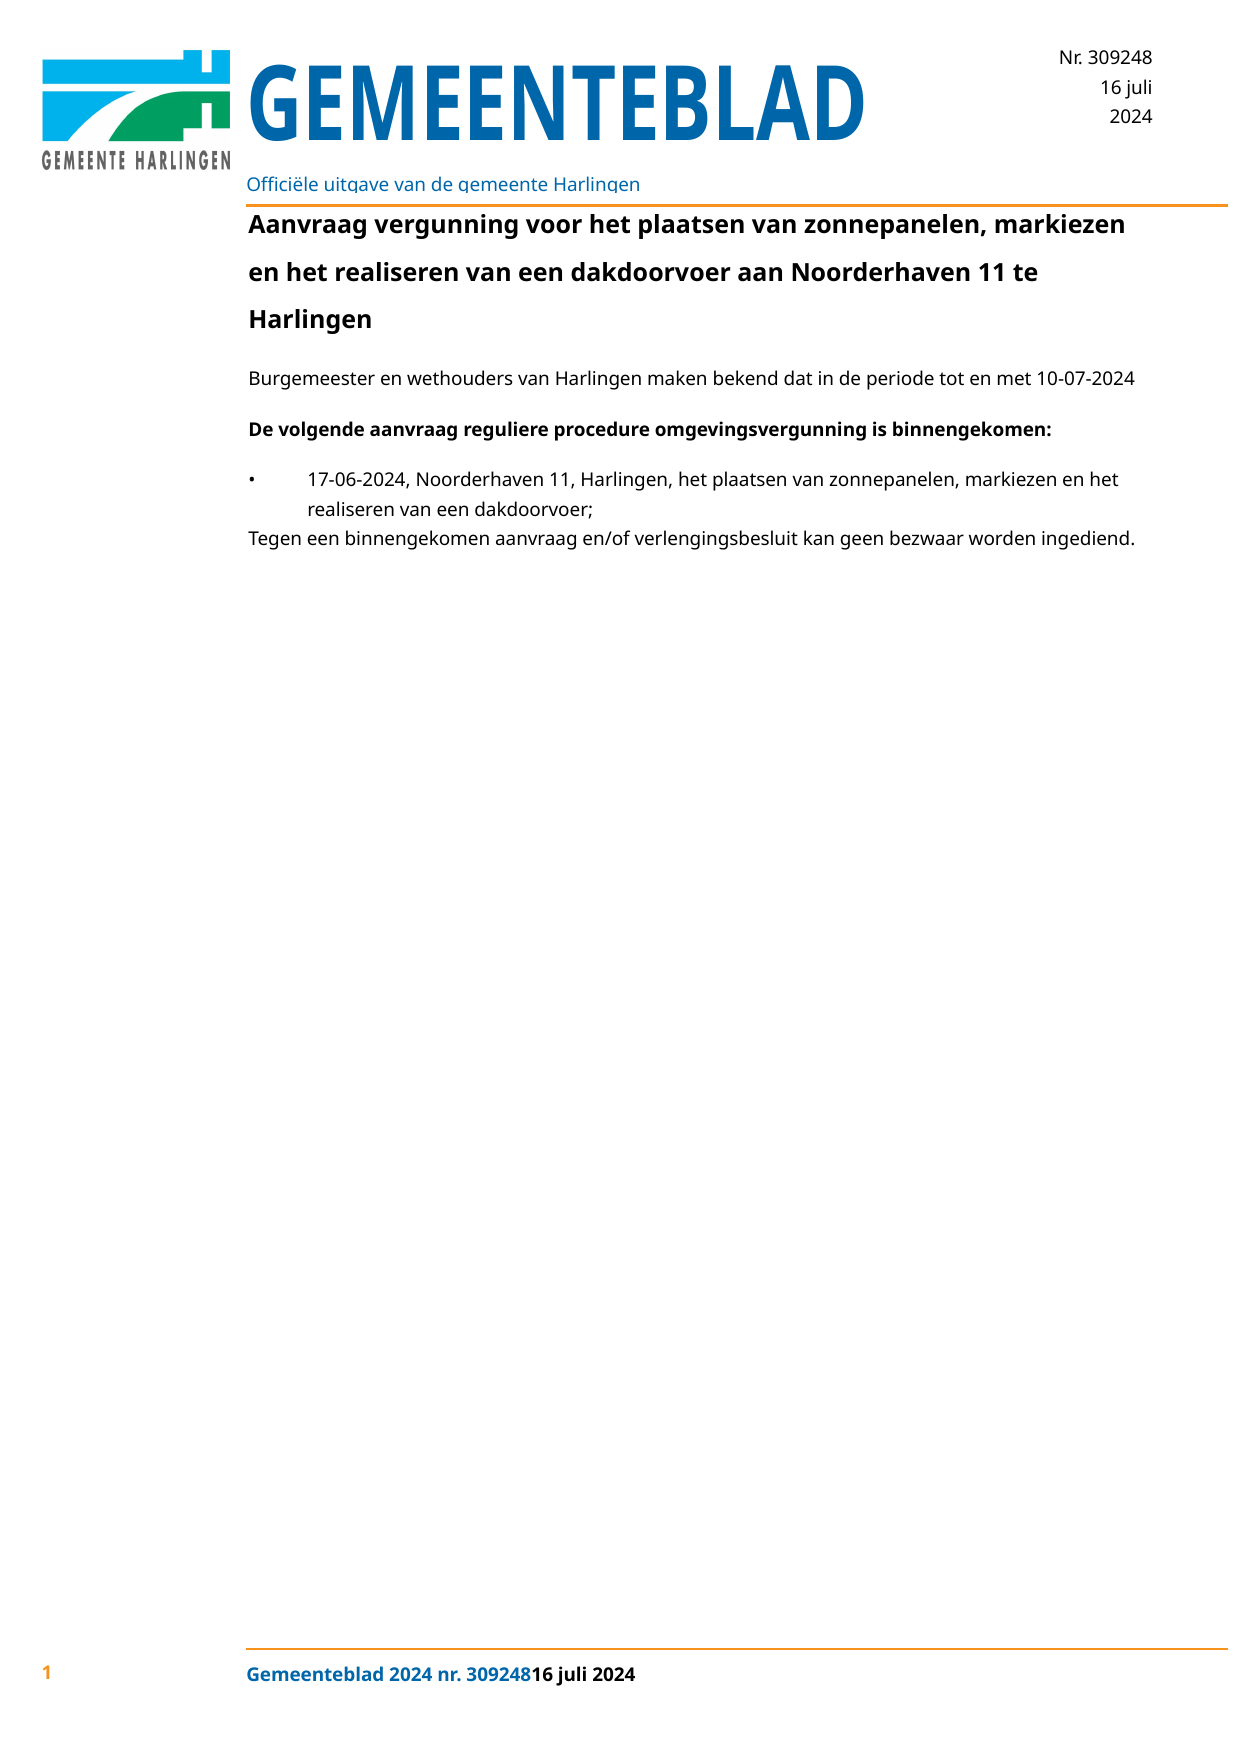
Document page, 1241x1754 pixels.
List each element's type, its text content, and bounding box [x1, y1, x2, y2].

text Aanvraag vergunning voor het plaatsen van zonnepanelen, markiezen en het realiseren van een dakdoorvoer aan Noorderhaven 11 te Harlingen [248, 207, 1152, 336]
text De volgende aanvraag reguliere procedure omgevingsvergunning is binnengekomen: [248, 416, 1152, 442]
text Burgemeester en wethouders van Harlingen maken bekend dat in de periode tot en met 10-07-2024 [248, 366, 1152, 391]
picture [41, 47, 231, 172]
text Tegen een binnengekomen aanvraag en/of verlengingsbesluit kan geen bezwaar worden ingediend. [248, 526, 1152, 551]
list 17-06-2024, Noorderhaven 11, Harlingen, het plaatsen van zonnepanelen, markiezen en het realiseren van een dakdoorvoer; [248, 466, 1152, 522]
